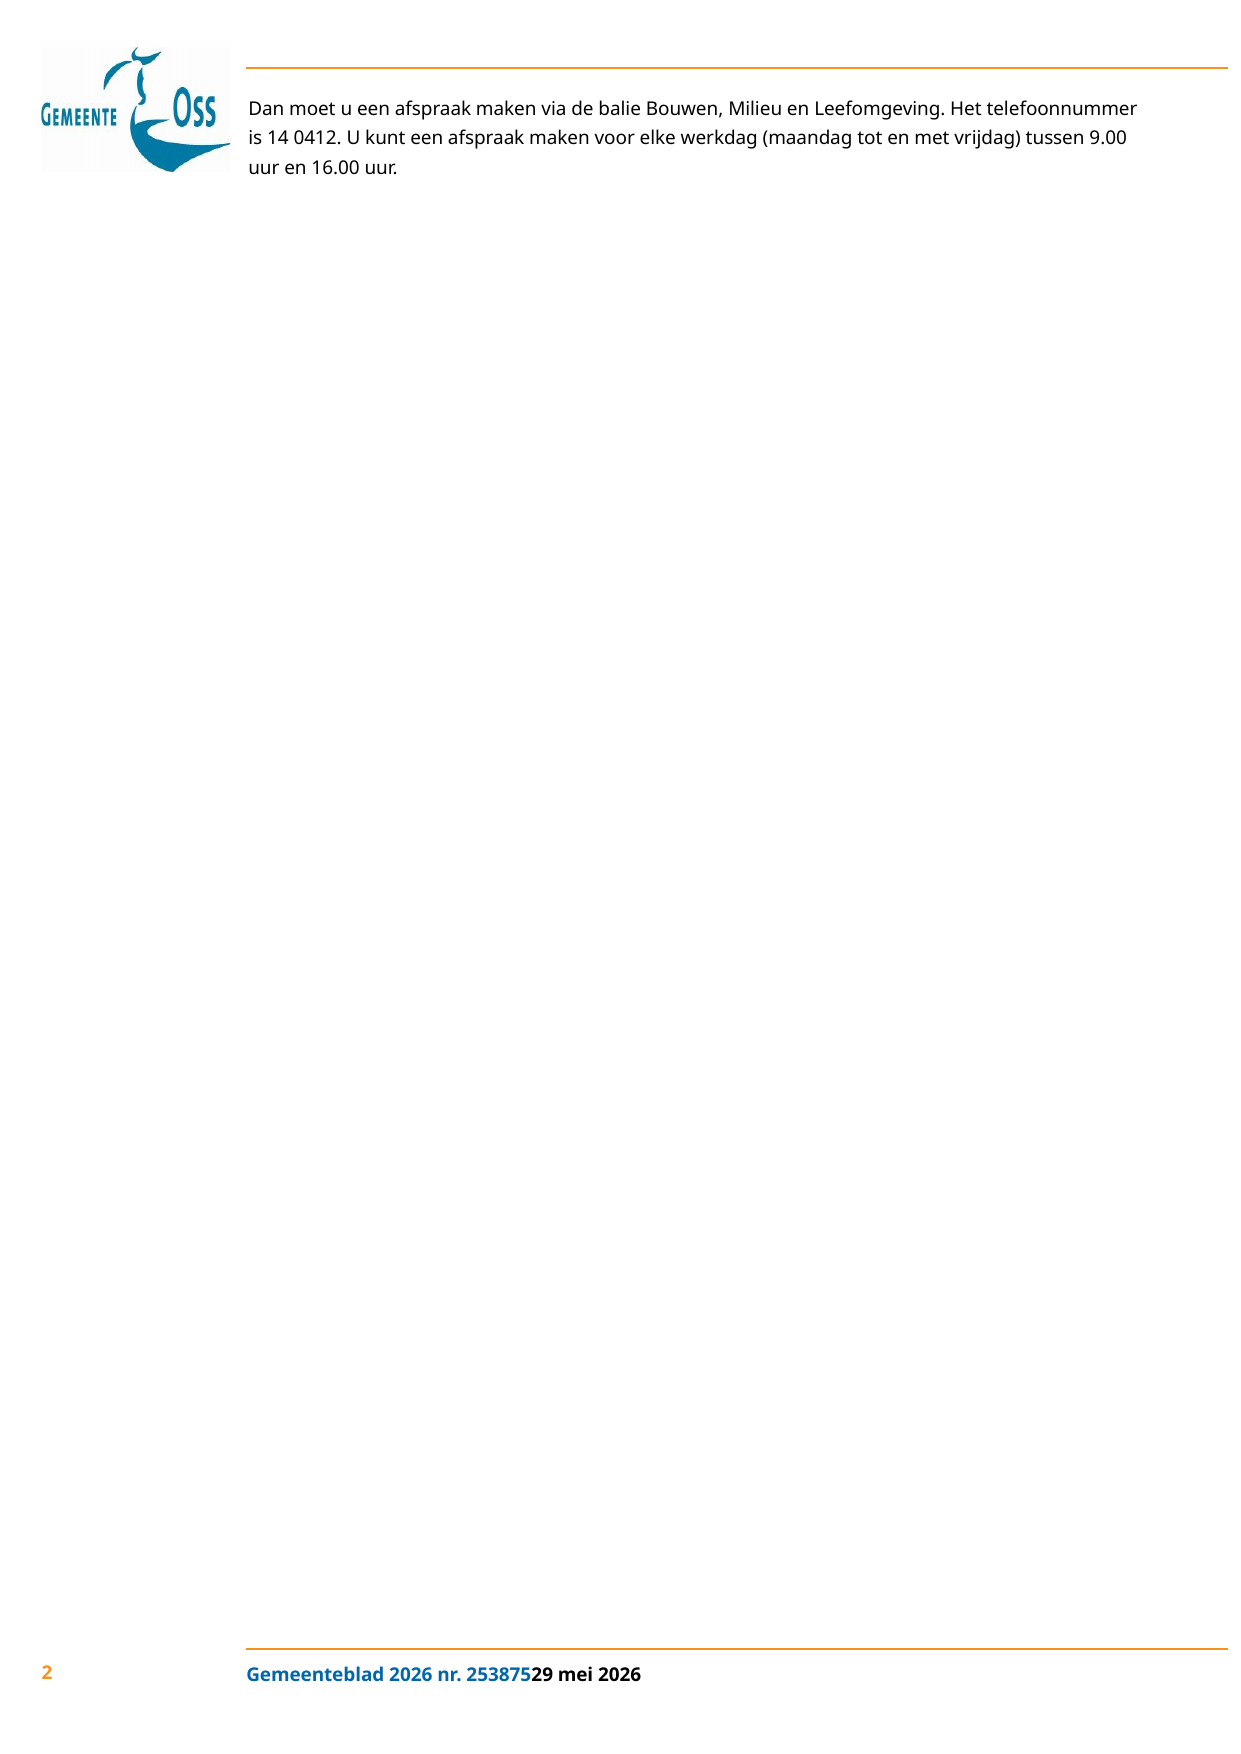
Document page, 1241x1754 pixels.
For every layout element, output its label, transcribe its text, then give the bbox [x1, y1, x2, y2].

text Dan moet u een afspraak maken via de balie Bouwen, Milieu en Leefomgeving. Het telefoonnummer is 14 0412. U kunt een afspraak maken voor elke werkdag (maandag tot en met vrijdag) tussen 9.00 uur en 16.00 uur. [248, 95, 1152, 180]
picture [41, 47, 231, 172]
